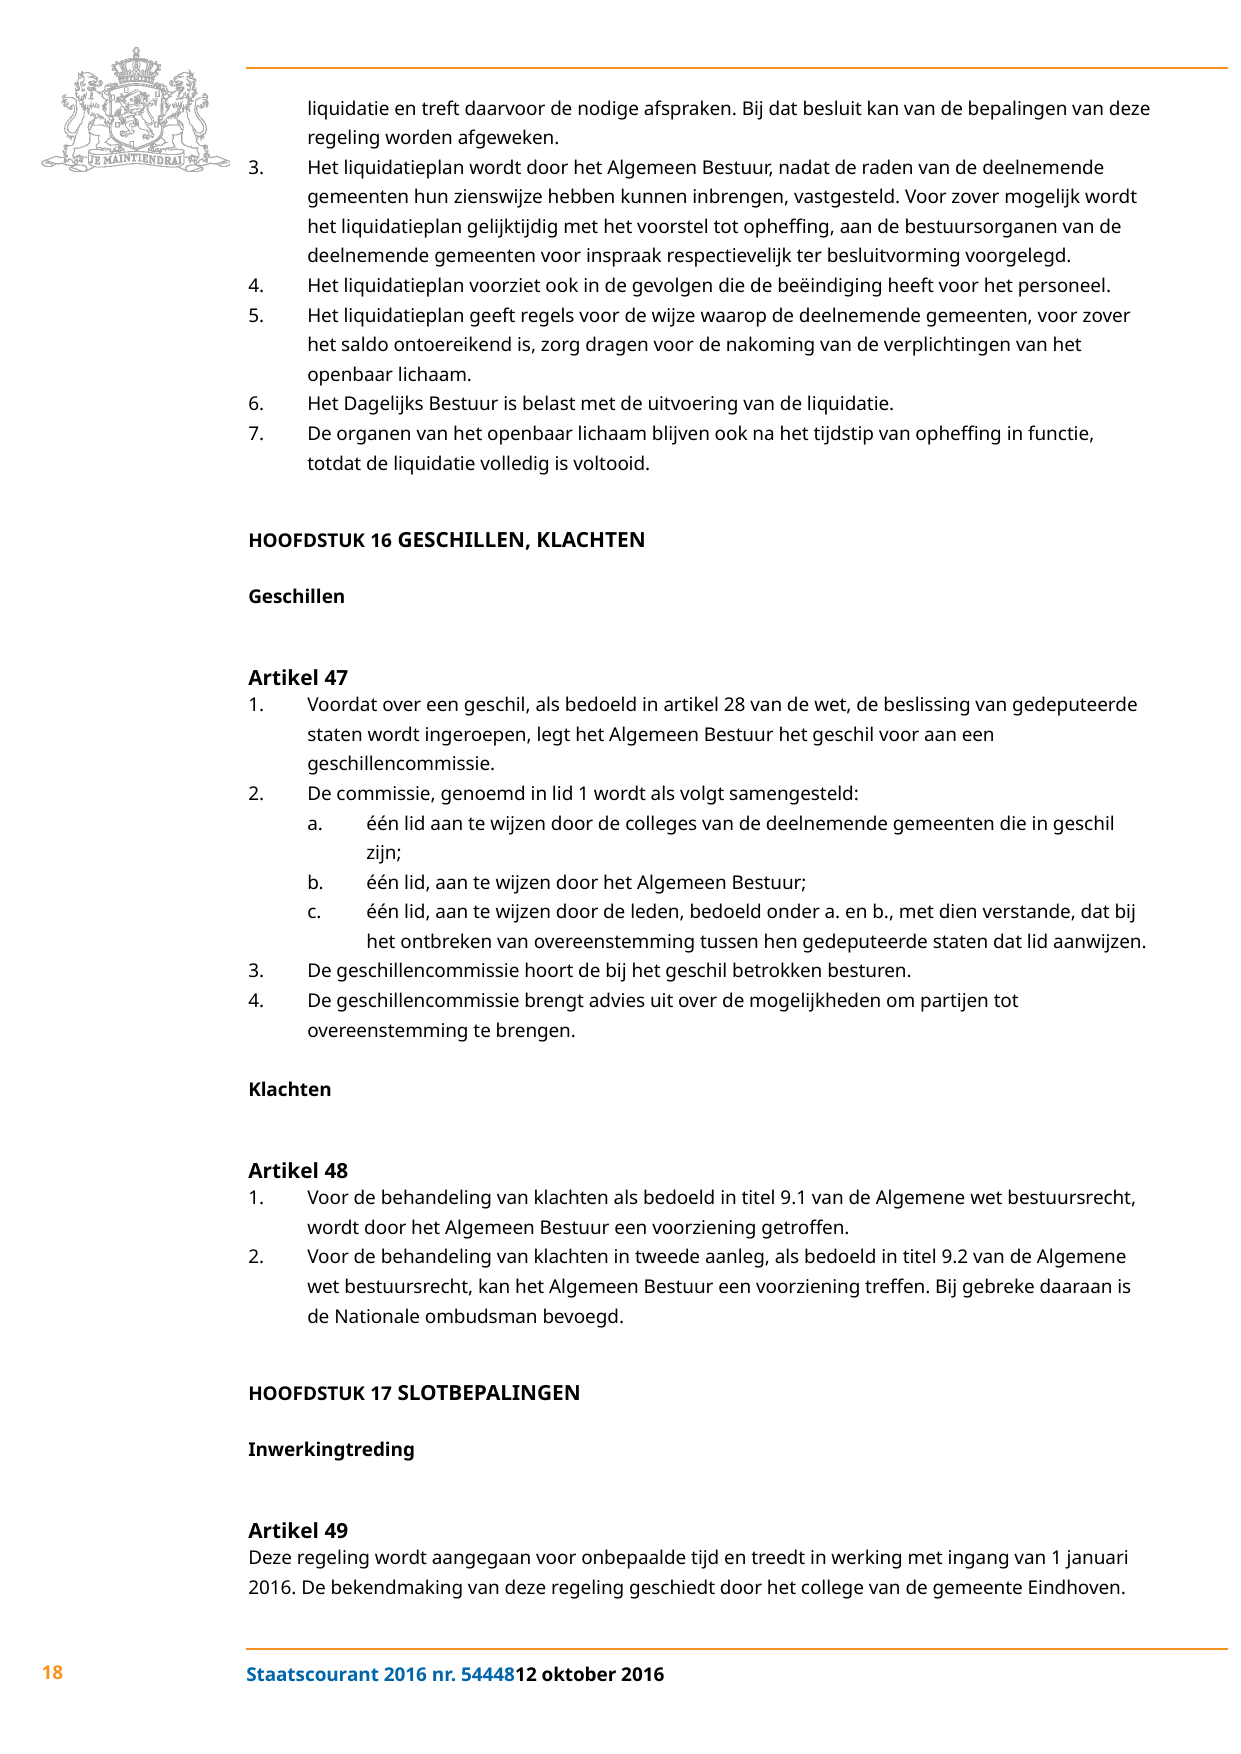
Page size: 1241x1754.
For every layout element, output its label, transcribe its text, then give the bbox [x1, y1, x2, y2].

list één lid aan te wijzen door de colleges van de deelnemende gemeenten die in geschil zijn; [307, 810, 1152, 865]
text Artikel 49 [248, 1516, 1152, 1544]
list één lid, aan te wijzen door het Algemeen Bestuur; [307, 869, 1152, 895]
text Artikel 47 [248, 663, 1152, 691]
list Het liquidatieplan wordt door het Algemeen Bestuur, nadat de raden van de deelnemende gemeenten hun zienswijze hebben kunnen inbrengen, vastgesteld. Voor zover mogelijk wordt het liquidatieplan gelijktijdig met het voorstel tot opheffing, aan de bestuursorganen van de deelnemende gemeenten voor inspraak respectievelijk ter besluitvorming voorgelegd. [248, 154, 1152, 268]
list liquidatie en treft daarvoor de nodige afspraken. Bij dat besluit kan van de bepalingen van deze regeling worden afgeweken. [248, 95, 1152, 150]
picture [41, 47, 231, 172]
list De geschillencommissie hoort de bij het geschil betrokken besturen. [248, 958, 1152, 983]
text HOOFDSTUK 16 GESCHILLEN, KLACHTEN [248, 525, 1152, 553]
text Deze regeling wordt aangegaan voor onbepaalde tijd en treedt in werking met ingang van 1 januari 2016. De bekendmaking van deze regeling geschiedt door het college van de gemeente Eindhoven. [248, 1544, 1152, 1600]
list Het Dagelijks Bestuur is belast met de uitvoering van de liquidatie. [248, 391, 1152, 416]
list Voordat over een geschil, als bedoeld in artikel 28 van de wet, de beslissing van gedeputeerde staten wordt ingeroepen, legt het Algemeen Bestuur het geschil voor aan een geschillencommissie. [248, 691, 1152, 776]
list Voor de behandeling van klachten in tweede aanleg, als bedoeld in titel 9.2 van de Algemene wet bestuursrecht, kan het Algemeen Bestuur een voorziening treffen. Bij gebreke daaraan is de Nationale ombudsman bevoegd. [248, 1244, 1152, 1328]
text Klachten [248, 1076, 1152, 1102]
text Artikel 48 [248, 1156, 1152, 1184]
list Voor de behandeling van klachten als bedoeld in titel 9.1 van de Algemene wet bestuursrecht, wordt door het Algemeen Bestuur een voorziening getroffen. [248, 1184, 1152, 1240]
list De commissie, genoemd in lid 1 wordt als volgt samengesteld: [248, 780, 1152, 806]
list De organen van het openbaar lichaam blijven ook na het tijdstip van opheffing in functie, totdat de liquidatie volledig is voltooid. [248, 420, 1152, 476]
list Het liquidatieplan geeft regels voor de wijze waarop de deelnemende gemeenten, voor zover het saldo ontoereikend is, zorg dragen voor de nakoming van de verplichtingen van het openbaar lichaam. [248, 302, 1152, 387]
list Het liquidatieplan voorziet ook in de gevolgen die de beëindiging heeft voor het personeel. [248, 272, 1152, 298]
text Geschillen [248, 583, 1152, 609]
list De geschillencommissie brengt advies uit over de mogelijkheden om partijen tot overeenstemming te brengen. [248, 987, 1152, 1043]
text Inwerkingtreding [248, 1436, 1152, 1462]
text HOOFDSTUK 17 SLOTBEPALINGEN [248, 1378, 1152, 1406]
list één lid, aan te wijzen door de leden, bedoeld onder a. en b., met dien verstande, dat bij het ontbreken van overeenstemming tussen hen gedeputeerde staten dat lid aanwijzen. [307, 898, 1152, 954]
